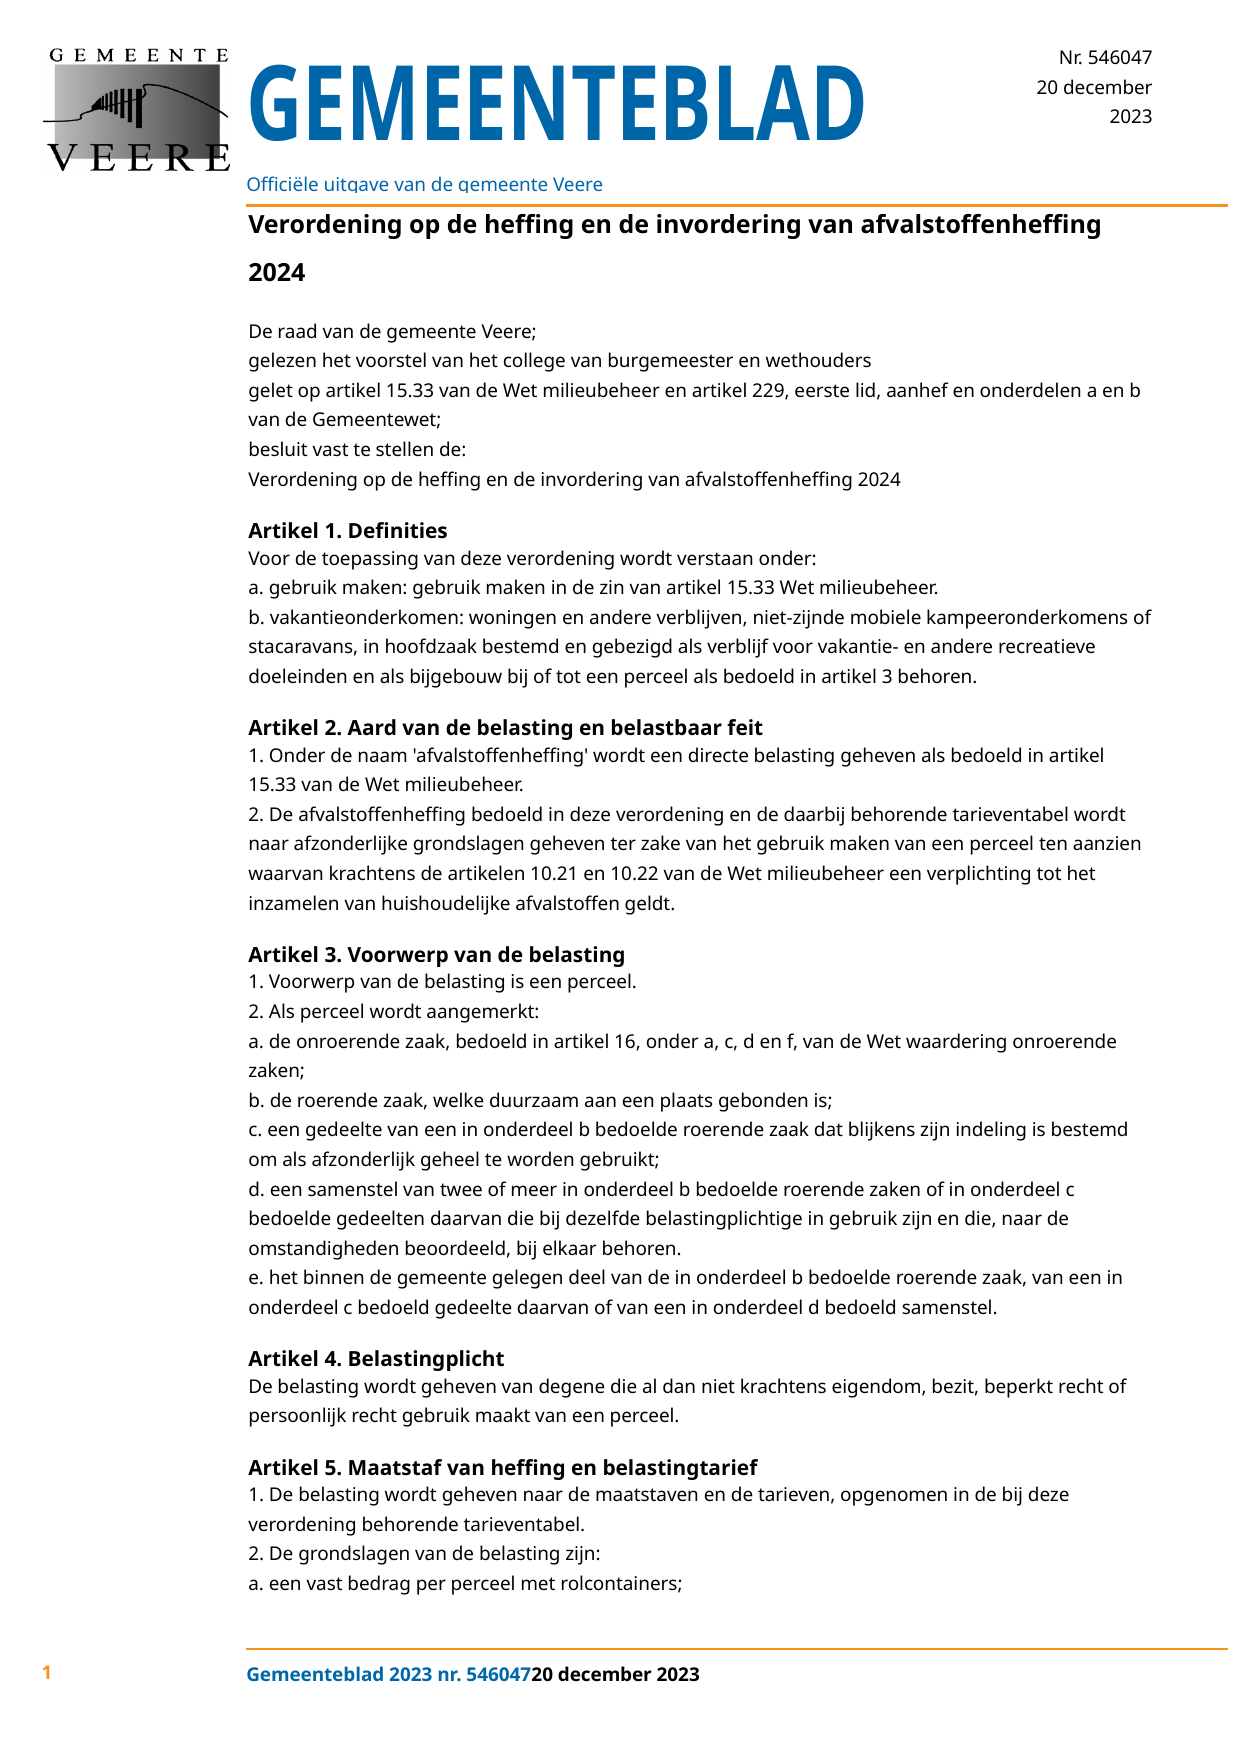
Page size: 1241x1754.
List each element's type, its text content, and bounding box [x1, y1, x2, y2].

text Artikel 4. Belastingplicht [248, 1344, 1152, 1373]
picture [41, 47, 231, 172]
text 1. De belasting wordt geheven naar de maatstaven en de tarieven, opgenomen in de bij deze verordening behorende tarieventabel. [248, 1481, 1152, 1537]
text 2. De afvalstoffenheffing bedoeld in deze verordening en de daarbij behorende tarieventabel wordt naar afzonderlijke grondslagen geheven ter zake van het gebruik maken van een perceel ten aanzien waarvan krachtens de artikelen 10.21 en 10.22 van de Wet milieubeheer een verplichting tot het inzamelen van huishoudelijke afvalstoffen geldt. [248, 801, 1152, 916]
text e. het binnen de gemeente gelegen deel van de in onderdeel b bedoelde roerende zaak, van een in onderdeel c bedoeld gedeelte daarvan of van een in onderdeel d bedoeld samenstel. [248, 1264, 1152, 1320]
text 2. Als perceel wordt aangemerkt: [248, 998, 1152, 1024]
text Artikel 5. Maatstaf van heffing en belastingtarief [248, 1453, 1152, 1481]
text Voor de toepassing van deze verordening wordt verstaan onder: [248, 545, 1152, 570]
text besluit vast te stellen de: [248, 436, 1152, 462]
text 1. Onder de naam 'afvalstoffenheffing' wordt een directe belasting geheven als bedoeld in artikel 15.33 van de Wet milieubeheer. [248, 742, 1152, 797]
text a. de onroerende zaak, bedoeld in artikel 16, onder a, c, d en f, van de Wet waardering onroerende zaken; [248, 1028, 1152, 1083]
text Artikel 2. Aard van de belasting en belastbaar feit [248, 713, 1152, 742]
text b. de roerende zaak, welke duurzaam aan een plaats gebonden is; [248, 1087, 1152, 1113]
text Verordening op de heffing en de invordering van afvalstoffenheffing 2024 [248, 466, 1152, 492]
text gelet op artikel 15.33 van de Wet milieubeheer en artikel 229, eerste lid, aanhef en onderdelen a en b van de Gemeentewet; [248, 377, 1152, 432]
text a. gebruik maken: gebruik maken in de zin van artikel 15.33 Wet milieubeheer. [248, 574, 1152, 600]
text gelezen het voorstel van het college van burgemeester en wethouders [248, 347, 1152, 373]
text Verordening op de heffing en de invordering van afvalstoffenheffing 2024 [248, 207, 1152, 288]
text a. een vast bedrag per perceel met rolcontainers; [248, 1570, 1152, 1596]
text 2. De grondslagen van de belasting zijn: [248, 1541, 1152, 1566]
text c. een gedeelte van een in onderdeel b bedoelde roerende zaak dat blijkens zijn indeling is bestemd om als afzonderlijk geheel te worden gebruikt; [248, 1117, 1152, 1172]
text Artikel 1. Definities [248, 516, 1152, 545]
text b. vakantieonderkomen: woningen en andere verblijven, niet-zijnde mobiele kampeeronderkomens of stacaravans, in hoofdzaak bestemd en gebezigd als verblijf voor vakantie- en andere recreatieve doeleinden en als bijgebouw bij of tot een perceel als bedoeld in artikel 3 behoren. [248, 604, 1152, 689]
text 1. Voorwerp van de belasting is een perceel. [248, 969, 1152, 994]
text De belasting wordt geheven van degene die al dan niet krachtens eigendom, bezit, beperkt recht of persoonlijk recht gebruik maakt van een perceel. [248, 1373, 1152, 1428]
text d. een samenstel van twee of meer in onderdeel b bedoelde roerende zaken of in onderdeel c bedoelde gedeelten daarvan die bij dezelfde belastingplichtige in gebruik zijn en die, naar de omstandigheden beoordeeld, bij elkaar behoren. [248, 1176, 1152, 1261]
text Artikel 3. Voorwerp van de belasting [248, 940, 1152, 969]
text De raad van de gemeente Veere; [248, 318, 1152, 344]
